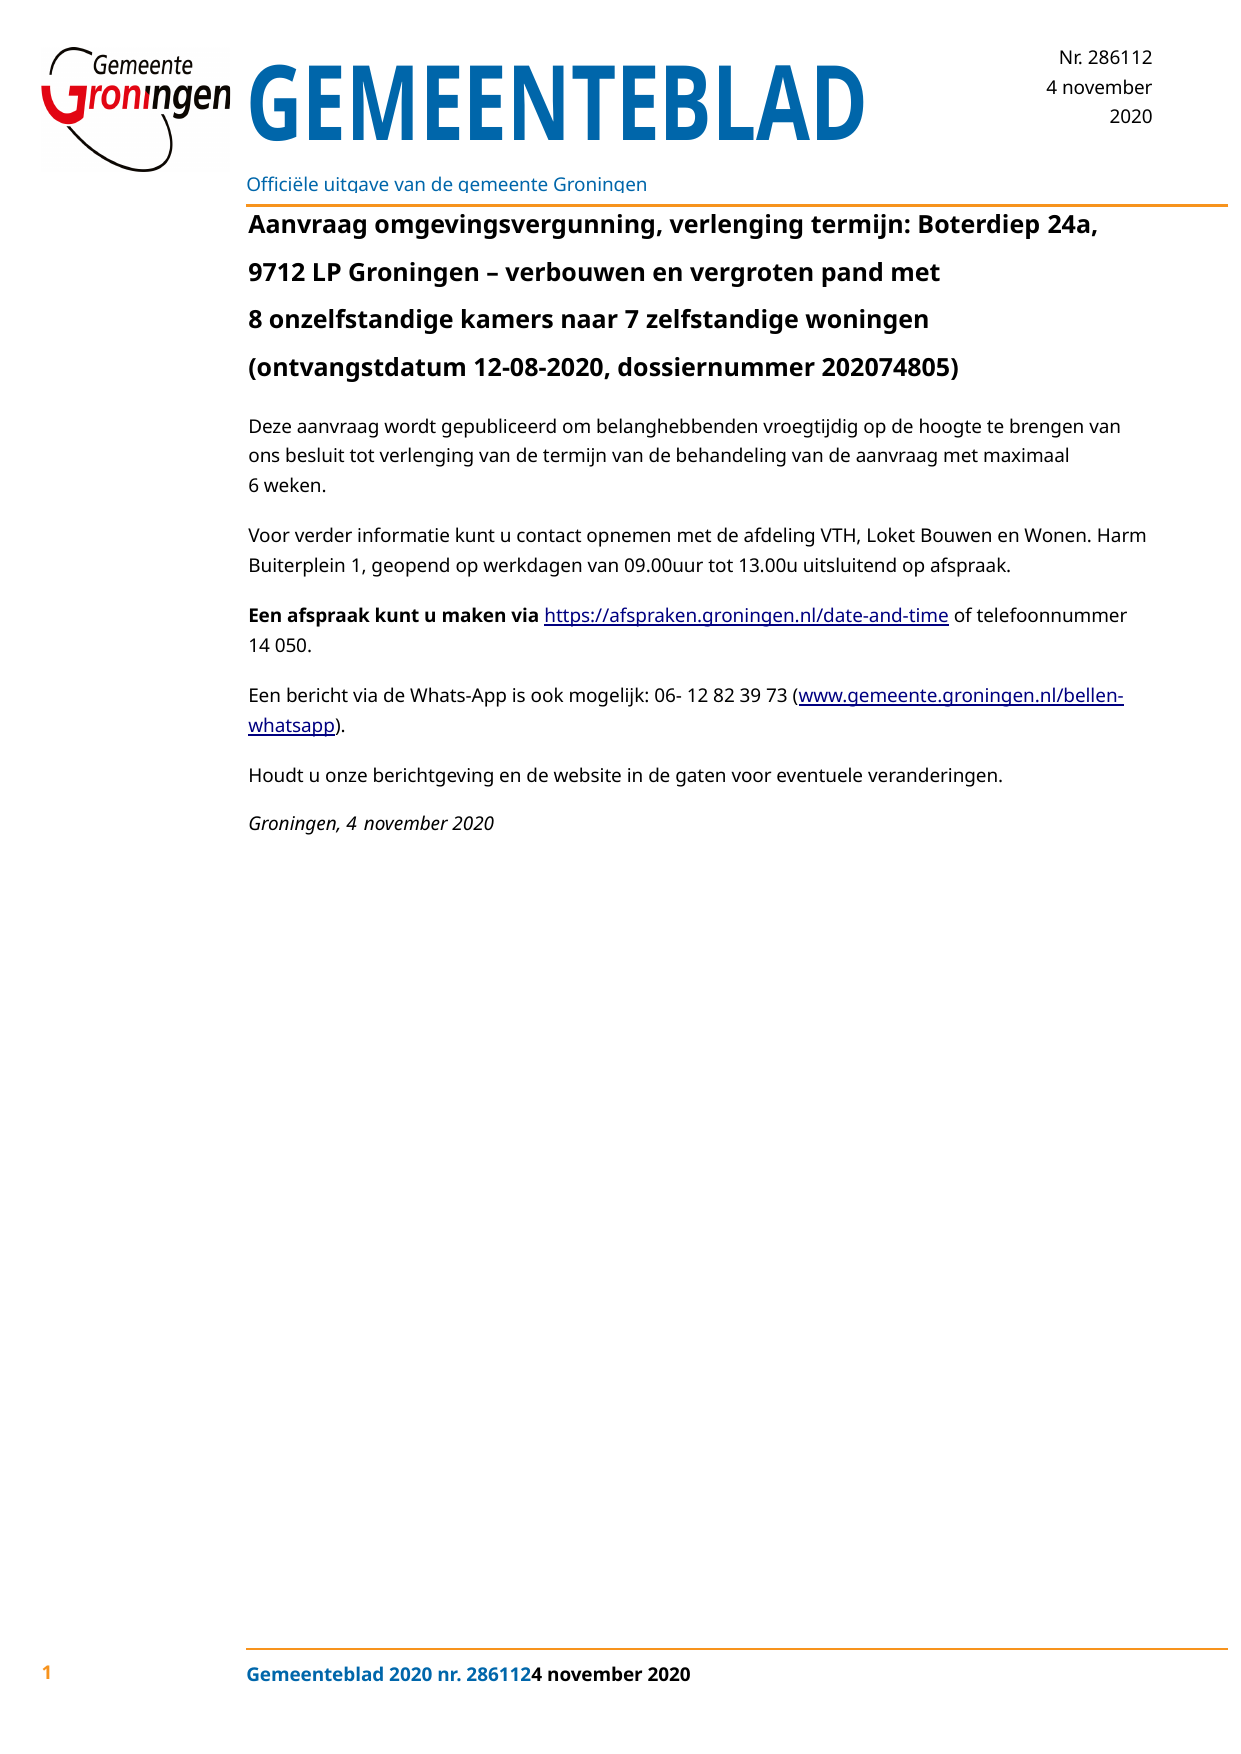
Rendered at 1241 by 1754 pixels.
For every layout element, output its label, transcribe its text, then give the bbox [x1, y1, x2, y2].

text Deze aanvraag wordt gepubliceerd om belanghebbenden vroegtijdig op de hoogte te brengen van ons besluit tot verlenging van de termijn van de behandeling van de aanvraag met maximaal 6 weken. [248, 413, 1152, 498]
text Houdt u onze berichtgeving en de website in de gaten voor eventuele veranderingen. [248, 763, 1152, 788]
text Voor verder informatie kunt u contact opnemen met de afdeling VTH, Loket Bouwen en Wonen. Harm Buiterplein 1, geopend op werkdagen van 09.00uur tot 13.00u uitsluitend op afspraak. [248, 523, 1152, 578]
text Een afspraak kunt u maken via https://afspraken.groningen.nl/date-and-time of telefoonnummer 14 050. [248, 603, 1152, 658]
text Een bericht via de Whats-App is ook mogelijk: 06- 12 82 39 73 (www.gemeente.groningen.nl/bellen-whatsapp). [248, 683, 1152, 738]
text Groningen, 4 november 2020 [248, 811, 1152, 836]
picture [41, 47, 231, 172]
text Aanvraag omgevingsvergunning, verlenging termijn: Boterdiep 24a, 9712 LP Groningen – verbouwen en vergroten pand met 8 onzelfstandige kamers naar 7 zelfstandige woningen (ontvangstdatum 12-08-2020, dossiernummer 202074805) [248, 207, 1152, 384]
